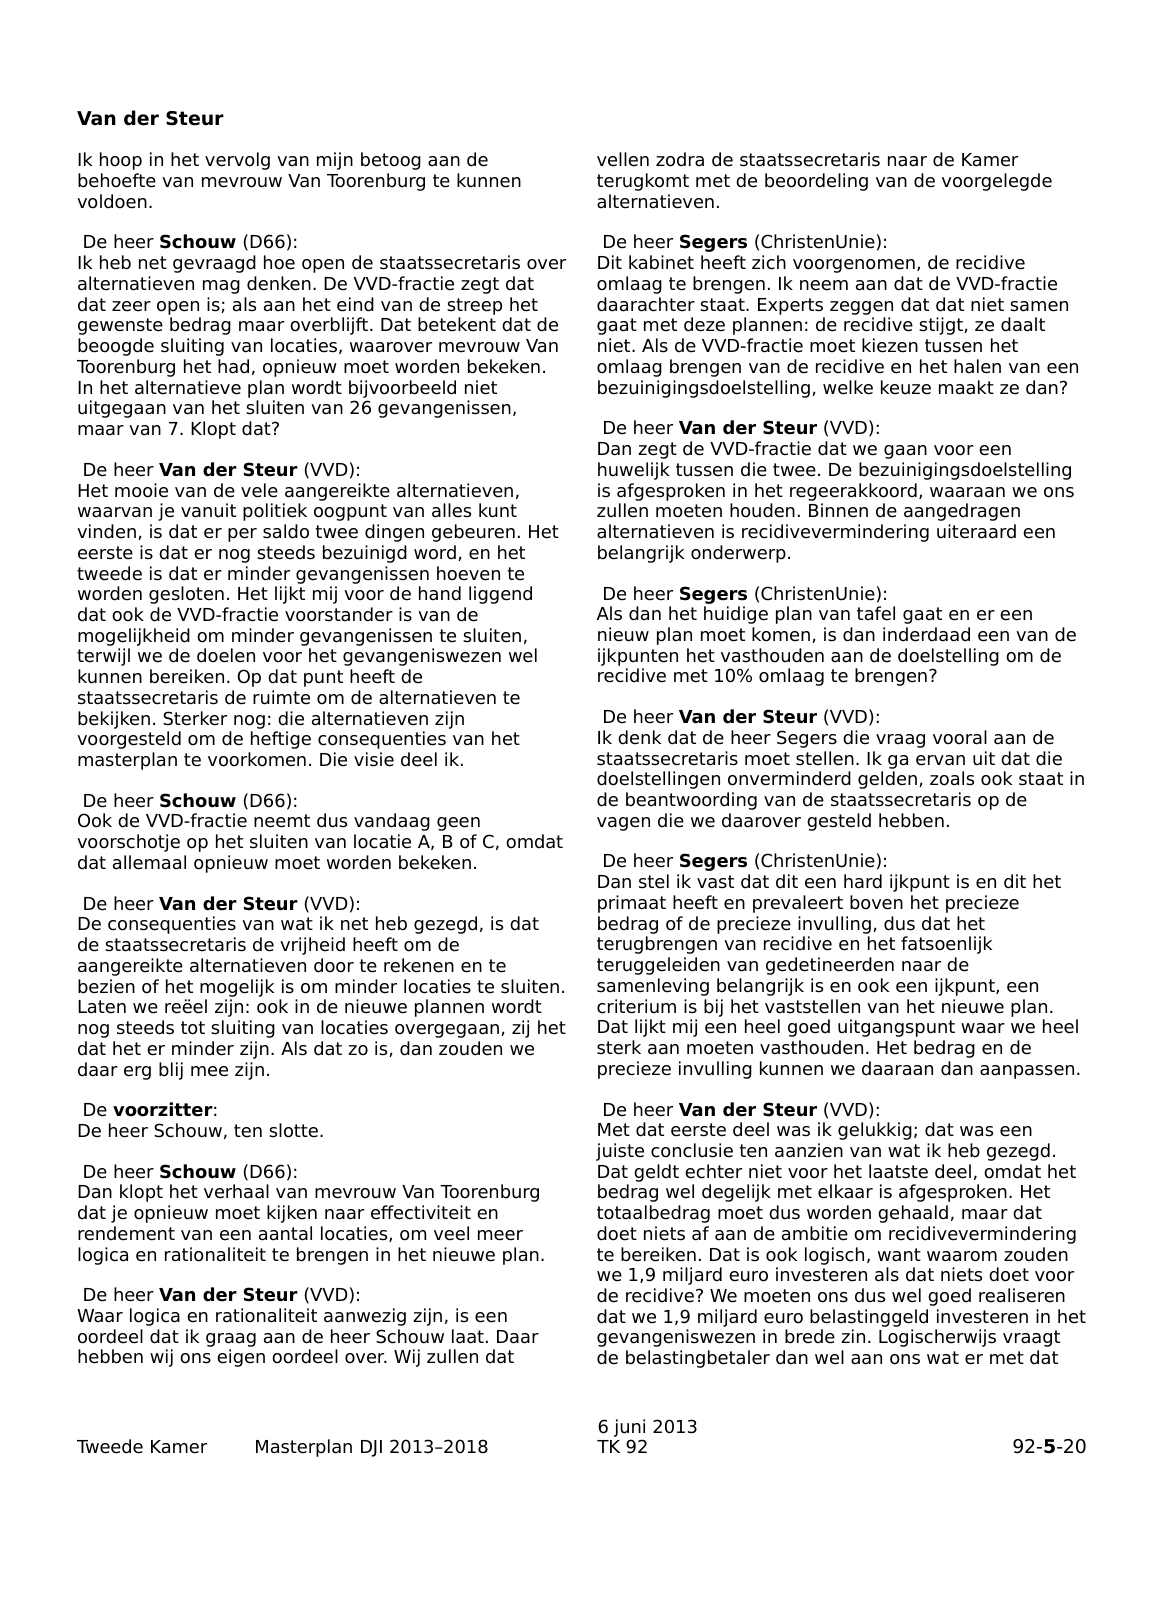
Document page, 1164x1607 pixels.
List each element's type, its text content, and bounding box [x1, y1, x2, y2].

text Dan zegt de VVD-fractie dat we gaan voor een huwelijk tussen die twee. De bezuinigingsdoelstelling is afgesproken in het regeerakkoord, waaraan we ons zullen moeten houden. Binnen de aangedragen alternatieven is recidivevermindering uiteraard een belangrijk onderwerp. [596, 439, 1087, 563]
text Ik hoop in het vervolg van mijn betoog aan de behoefte van mevrouw Van Toorenburg te kunnen voldoen. [77, 150, 567, 212]
text De consequenties van wat ik net heb gezegd, is dat de staatssecretaris de vrijheid heeft om de aangereikte alternatieven door te rekenen en te bezien of het mogelijk is om minder locaties te sluiten. Laten we reëel zijn: ook in de nieuwe plannen wordt nog steeds tot sluiting van locaties overgegaan, zij het dat het er minder zijn. Als dat zo is, dan zouden we daar erg blij mee zijn. [77, 914, 567, 1080]
text De heer Segers (ChristenUnie): [596, 851, 1087, 872]
text Waar logica en rationaliteit aanwezig zijn, is een oordeel dat ik graag aan de heer Schouw laat. Daar hebben wij ons eigen oordeel over. Wij zullen dat [77, 1306, 567, 1368]
text Het mooie van de vele aangereikte alternatieven, waarvan je vanuit politiek oogpunt van alles kunt vinden, is dat er per saldo twee dingen gebeuren. Het eerste is dat er nog steeds bezuinigd word, en het tweede is dat er minder gevangenissen hoeven te worden gesloten. Het lijkt mij voor de hand liggend dat ook de VVD-fractie voorstander is van de mogelijkheid om minder gevangenissen te sluiten, terwijl we de doelen voor het gevangeniswezen wel kunnen bereiken. Op dat punt heeft de staatssecretaris de ruimte om de alternatieven te bekijken. Sterker nog: die alternatieven zijn voorgesteld om de heftige consequenties van het masterplan te voorkomen. Die visie deel ik. [77, 480, 567, 771]
text De heer Van der Steur (VVD): [77, 1285, 567, 1306]
text De heer Van der Steur (VVD): [77, 893, 567, 914]
text Met dat eerste deel was ik gelukkig; dat was een juiste conclusie ten aanzien van wat ik heb gezegd. Dat geldt echter niet voor het laatste deel, omdat het bedrag wel degelijk met elkaar is afgesproken. Het totaalbedrag moet dus worden gehaald, maar dat doet niets af aan de ambitie om recidivevermindering te bereiken. Dat is ook logisch, want waarom zouden we 1,9 miljard euro investeren als dat niets doet voor de recidive? We moeten ons dus wel goed realiseren dat we 1,9 miljard euro belastinggeld investeren in het gevangeniswezen in brede zin. Logischerwijs vraagt de belastingbetaler dan wel aan ons wat er met dat [596, 1120, 1087, 1369]
text Als dan het huidige plan van tafel gaat en er een nieuw plan moet komen, is dan inderdaad een van de ijkpunten het vasthouden aan de doelstelling om de recidive met 10% omlaag te brengen? [596, 604, 1087, 687]
text De heer Segers (ChristenUnie): [596, 232, 1087, 253]
text De heer Schouw (D66): [77, 232, 567, 253]
text De heer Schouw (D66): [77, 1162, 567, 1182]
text Ik denk dat de heer Segers die vraag vooral aan de staatssecretaris moet stellen. Ik ga ervan uit dat die doelstellingen onverminderd gelden, zoals ook staat in de beantwoording van de staatssecretaris op de vagen die we daarover gesteld hebben. [596, 728, 1087, 831]
text De heer Van der Steur (VVD): [596, 418, 1087, 439]
text Dit kabinet heeft zich voorgenomen, de recidive omlaag te brengen. Ik neem aan dat de VVD-fractie daarachter staat. Experts zeggen dat dat niet samen gaat met deze plannen: de recidive stijgt, ze daalt niet. Als de VVD-fractie moet kiezen tussen het omlaag brengen van de recidive en het halen van een bezuinigingsdoelstelling, welke keuze maakt ze dan? [596, 253, 1087, 398]
text vellen zodra de staatssecretaris naar de Kamer terugkomt met de beoordeling van de voorgelegde alternatieven. [596, 150, 1087, 212]
text De heer Segers (ChristenUnie): [596, 583, 1087, 604]
text De heer Van der Steur (VVD): [596, 1099, 1087, 1120]
text De heer Van der Steur (VVD): [77, 460, 567, 480]
text De heer Van der Steur (VVD): [596, 707, 1087, 728]
text Dan stel ik vast dat dit een hard ijkpunt is en dit het primaat heeft en prevaleert boven het precieze bedrag of de precieze invulling, dus dat het terugbrengen van recidive en het fatsoenlijk teruggeleiden van gedetineerden naar de samenleving belangrijk is en ook een ijkpunt, een criterium is bij het vaststellen van het nieuwe plan. Dat lijkt mij een heel goed uitgangspunt waar we heel sterk aan moeten vasthouden. Het bedrag en de precieze invulling kunnen we daaraan dan aanpassen. [596, 872, 1087, 1079]
text De voorzitter: [77, 1100, 567, 1121]
text Ook de VVD-fractie neemt dus vandaag geen voorschotje op het sluiten van locatie A, B of C, omdat dat allemaal opnieuw moet worden bekeken. [77, 811, 567, 873]
text De heer Schouw (D66): [77, 791, 567, 811]
text Dan klopt het verhaal van mevrouw Van Toorenburg dat je opnieuw moet kijken naar effectiviteit en rendement van een aantal locaties, om veel meer logica en rationaliteit te brengen in het nieuwe plan. [77, 1182, 567, 1265]
text De heer Schouw, ten slotte. [77, 1121, 567, 1142]
text Ik heb net gevraagd hoe open de staatssecretaris over alternatieven mag denken. De VVD-fractie zegt dat dat zeer open is; als aan het eind van de streep het gewenste bedrag maar overblijft. Dat betekent dat de beoogde sluiting van locaties, waarover mevrouw Van Toorenburg het had, opnieuw moet worden bekeken. In het alternatieve plan wordt bijvoorbeeld niet uitgegaan van het sluiten van 26 gevangenissen, maar van 7. Klopt dat? [77, 253, 567, 440]
